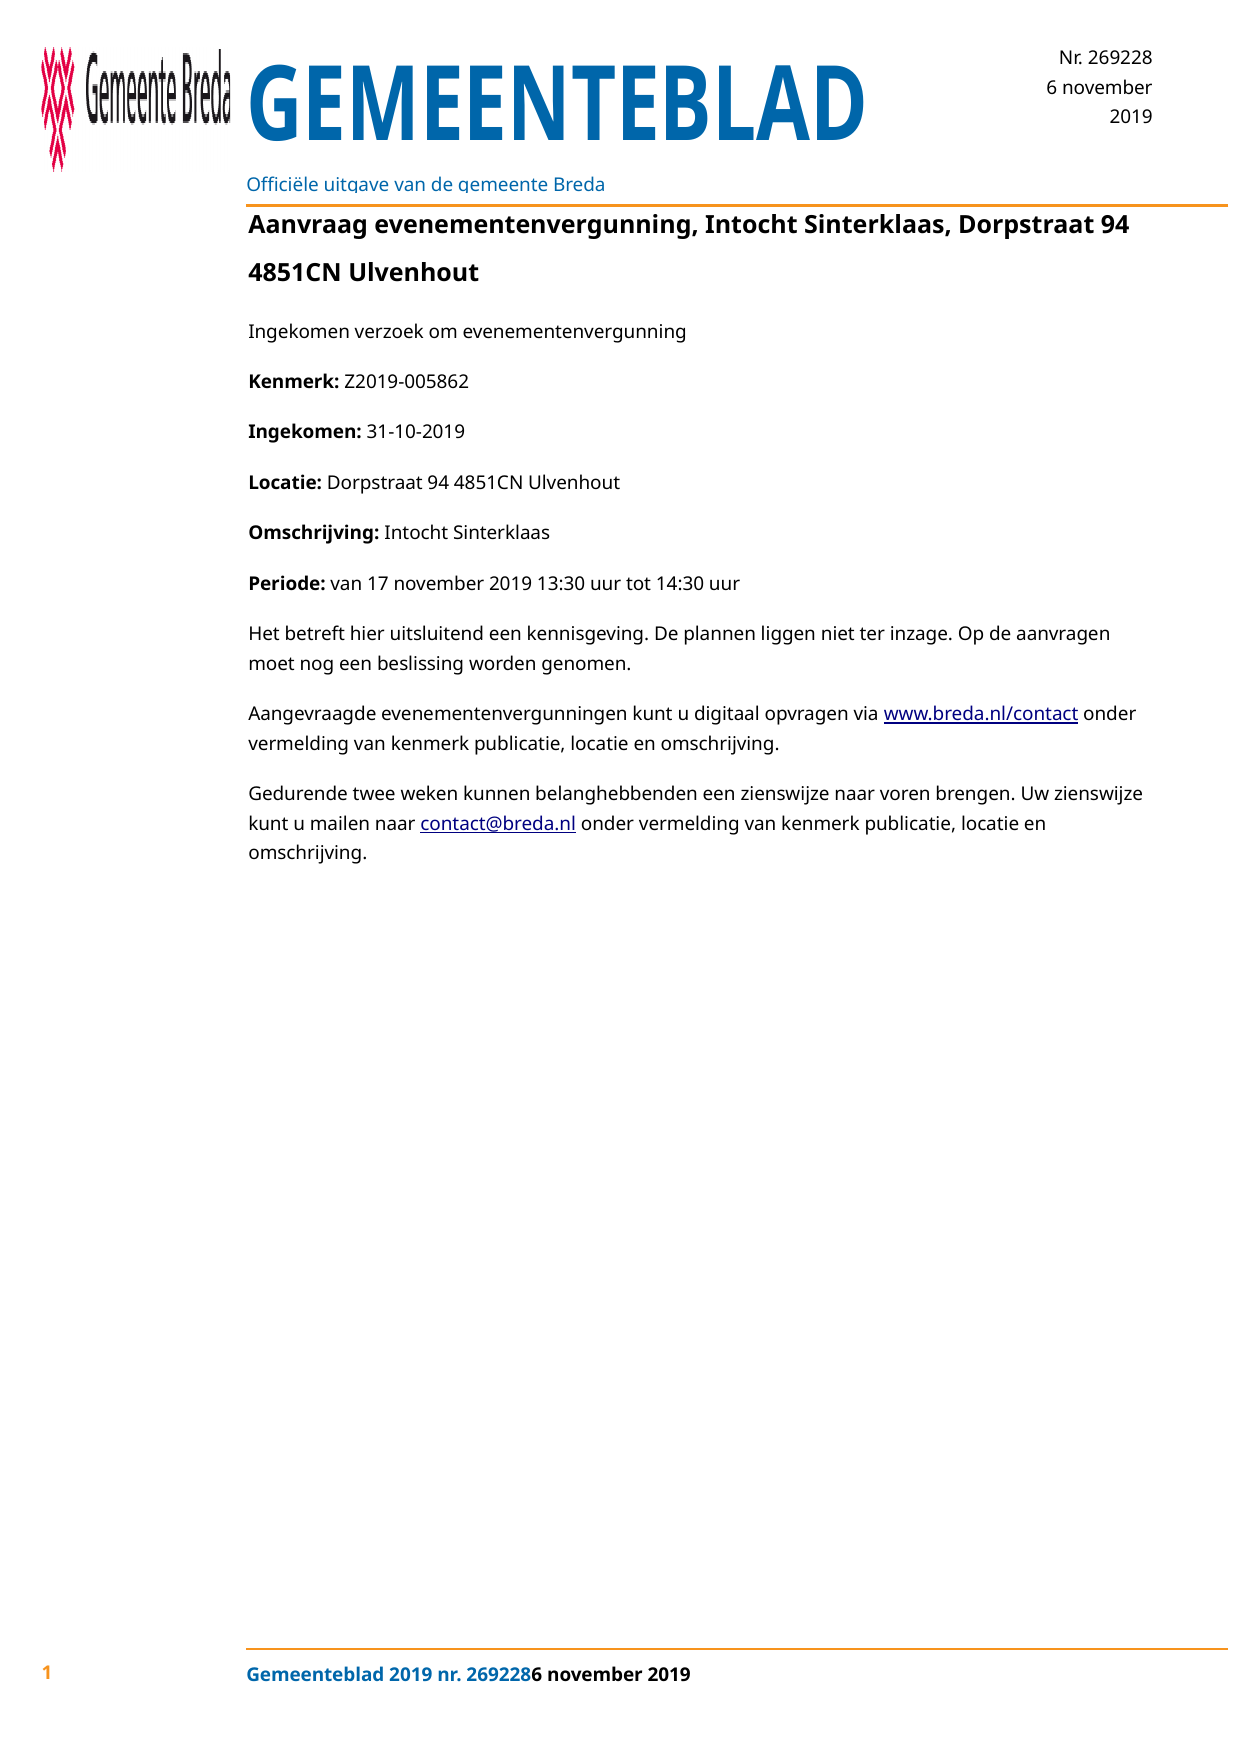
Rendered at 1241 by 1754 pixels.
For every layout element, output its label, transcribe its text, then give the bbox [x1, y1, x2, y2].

text Ingekomen: 31-10-2019 [248, 419, 1152, 444]
text Omschrijving: Intocht Sinterklaas [248, 519, 1152, 545]
text Aangevraagde evenementenvergunningen kunt u digitaal opvragen via www.breda.nl/contact onder vermelding van kenmerk publicatie, locatie en omschrijving. [248, 700, 1152, 756]
text Gedurende twee weken kunnen belanghebbenden een zienswijze naar voren brengen. Uw zienswijze kunt u mailen naar contact@breda.nl onder vermelding van kenmerk publicatie, locatie en omschrijving. [248, 780, 1152, 865]
text Het betreft hier uitsluitend een kennisgeving. De plannen liggen niet ter inzage. Op de aanvragen moet nog een beslissing worden genomen. [248, 620, 1152, 676]
text Periode: van 17 november 2019 13:30 uur tot 14:30 uur [248, 570, 1152, 596]
text Aanvraag evenementenvergunning, Intocht Sinterklaas, Dorpstraat 94 4851CN Ulvenhout [248, 207, 1152, 288]
text Ingekomen verzoek om evenementenvergunning [248, 318, 1152, 344]
picture [41, 47, 231, 172]
text Kenmerk: Z2019-005862 [248, 368, 1152, 394]
text Locatie: Dorpstraat 94 4851CN Ulvenhout [248, 469, 1152, 495]
